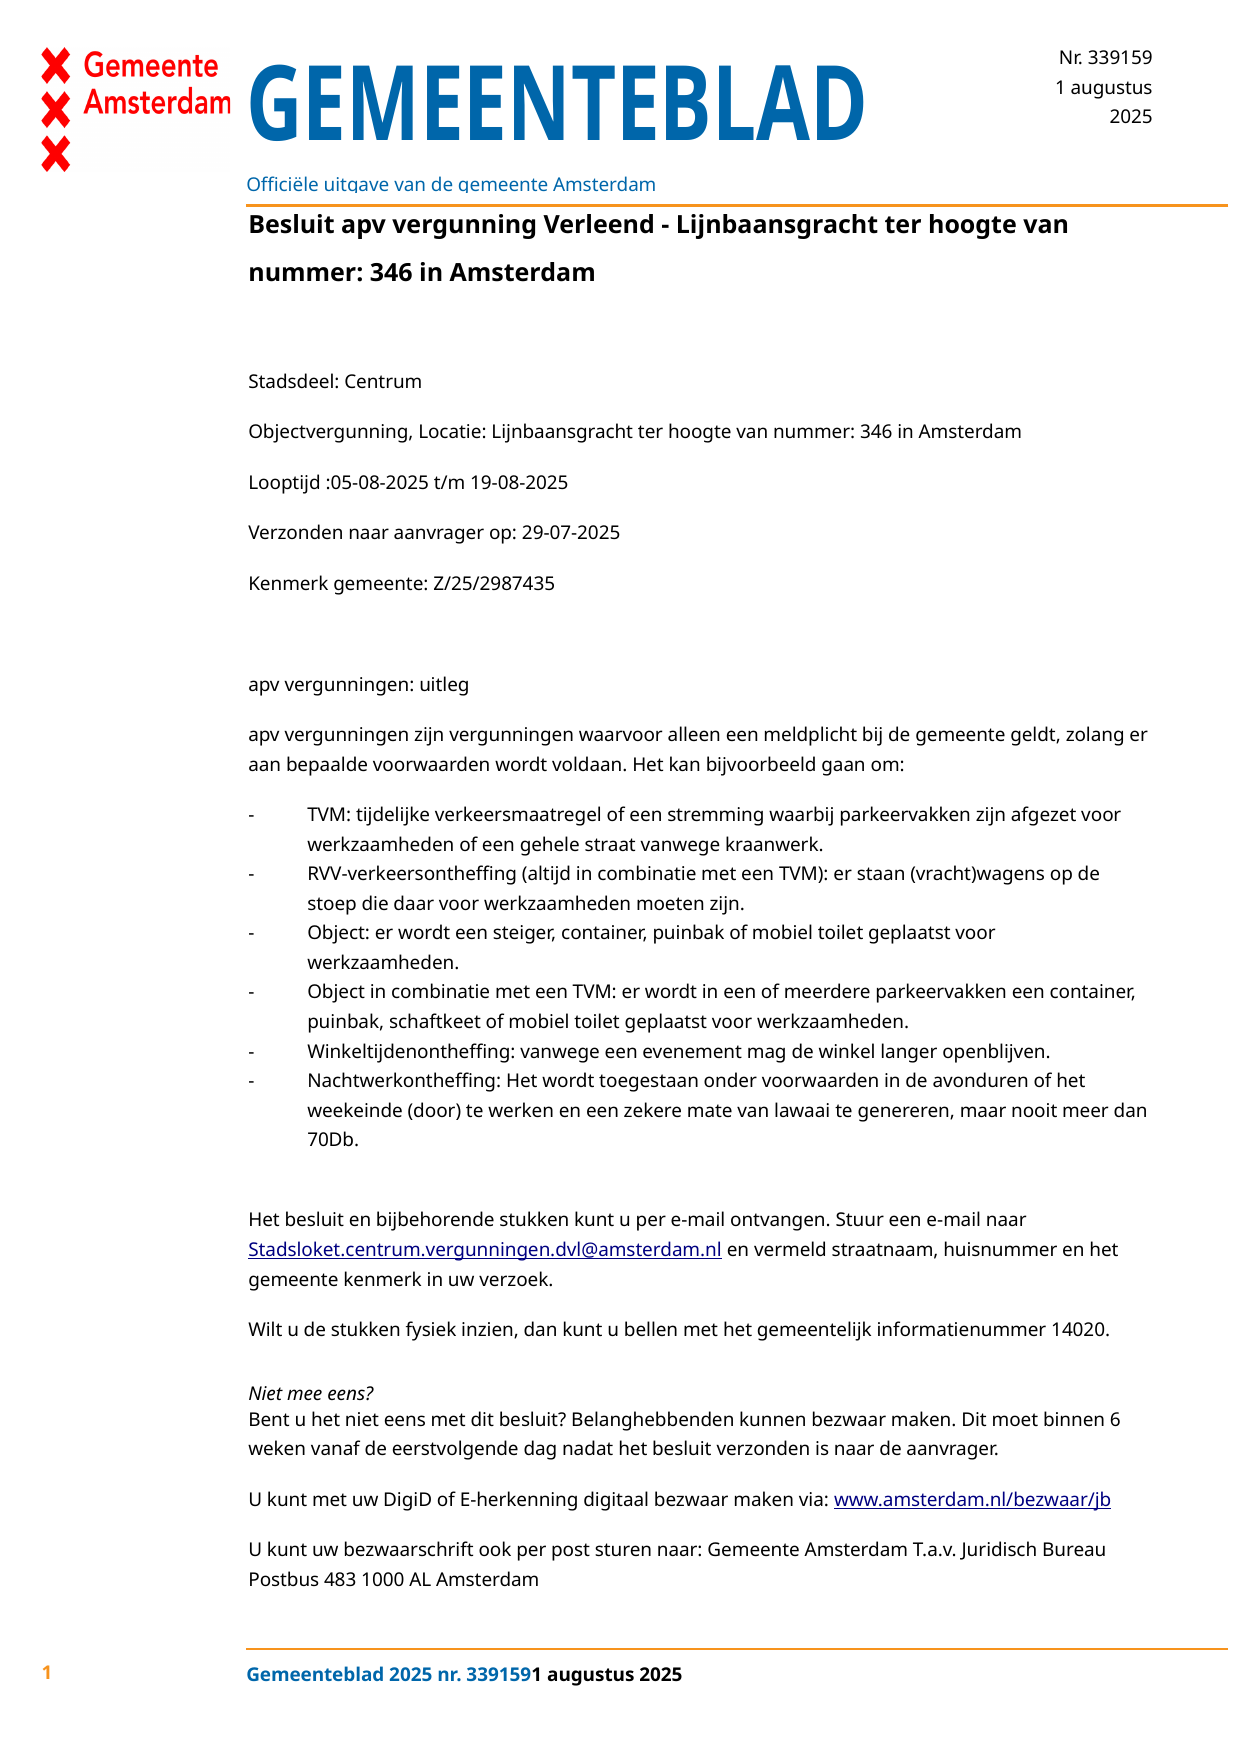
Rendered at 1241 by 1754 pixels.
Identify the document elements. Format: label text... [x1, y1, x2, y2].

text Looptijd :05-08-2025 t/m 19-08-2025 [248, 469, 1152, 495]
text Verzonden naar aanvrager op: 29-07-2025 [248, 519, 1152, 545]
text Stadsdeel: Centrum [248, 368, 1152, 394]
text Niet mee eens? [248, 1380, 1152, 1406]
list TVM: tijdelijke verkeersmaatregel of een stremming waarbij parkeervakken zijn afgezet voor werkzaamheden of een gehele straat vanwege kraanwerk. [248, 801, 1152, 857]
text U kunt uw bezwaarschrift ook per post sturen naar: Gemeente Amsterdam T.a.v. Juridisch Bureau Postbus 483 1000 AL Amsterdam [248, 1536, 1152, 1592]
text Het besluit en bijbehorende stukken kunt u per e-mail ontvangen. Stuur een e-mail naar Stadsloket.centrum.vergunningen.dvl@amsterdam.nl en vermeld straatnaam, huisnummer en het gemeente kenmerk in uw verzoek. [248, 1207, 1152, 1292]
text apv vergunningen zijn vergunningen waarvoor alleen een meldplicht bij de gemeente geldt, zolang er aan bepaalde voorwaarden wordt voldaan. Het kan bijvoorbeeld gaan om: [248, 721, 1152, 777]
list RVV-verkeersontheffing (altijd in combinatie met een TVM): er staan (vracht)wagens op de stoep die daar voor werkzaamheden moeten zijn. [248, 860, 1152, 916]
list Nachtwerkontheffing: Het wordt toegestaan onder voorwaarden in de avonduren of het weekeinde (door) te werken en een zekere mate van lawaai te genereren, maar nooit meer dan 70Db. [248, 1067, 1152, 1152]
text apv vergunningen: uitleg [248, 671, 1152, 697]
picture [41, 47, 231, 172]
list Object in combinatie met een TVM: er wordt in een of meerdere parkeervakken een container, puinbak, schaftkeet of mobiel toilet geplaatst voor werkzaamheden. [248, 979, 1152, 1034]
text Wilt u de stukken fysiek inzien, dan kunt u bellen met het gemeentelijk informatienummer 14020. [248, 1316, 1152, 1342]
text Kenmerk gemeente: Z/25/2987435 [248, 570, 1152, 596]
list Object: er wordt een steiger, container, puinbak of mobiel toilet geplaatst voor werkzaamheden. [248, 919, 1152, 975]
text Bent u het niet eens met dit besluit? Belanghebbenden kunnen bezwaar maken. Dit moet binnen 6 weken vanaf de eerstvolgende dag nadat het besluit verzonden is naar de aanvrager. [248, 1406, 1152, 1461]
list Winkeltijdenontheffing: vanwege een evenement mag de winkel langer openblijven. [248, 1038, 1152, 1064]
text U kunt met uw DigiD of E-herkenning digitaal bezwaar maken via: www.amsterdam.nl/bezwaar/jb [248, 1486, 1152, 1512]
text Objectvergunning, Locatie: Lijnbaansgracht ter hoogte van nummer: 346 in Amsterdam [248, 419, 1152, 444]
text Besluit apv vergunning Verleend - Lijnbaansgracht ter hoogte van nummer: 346 in Amsterdam [248, 207, 1152, 288]
